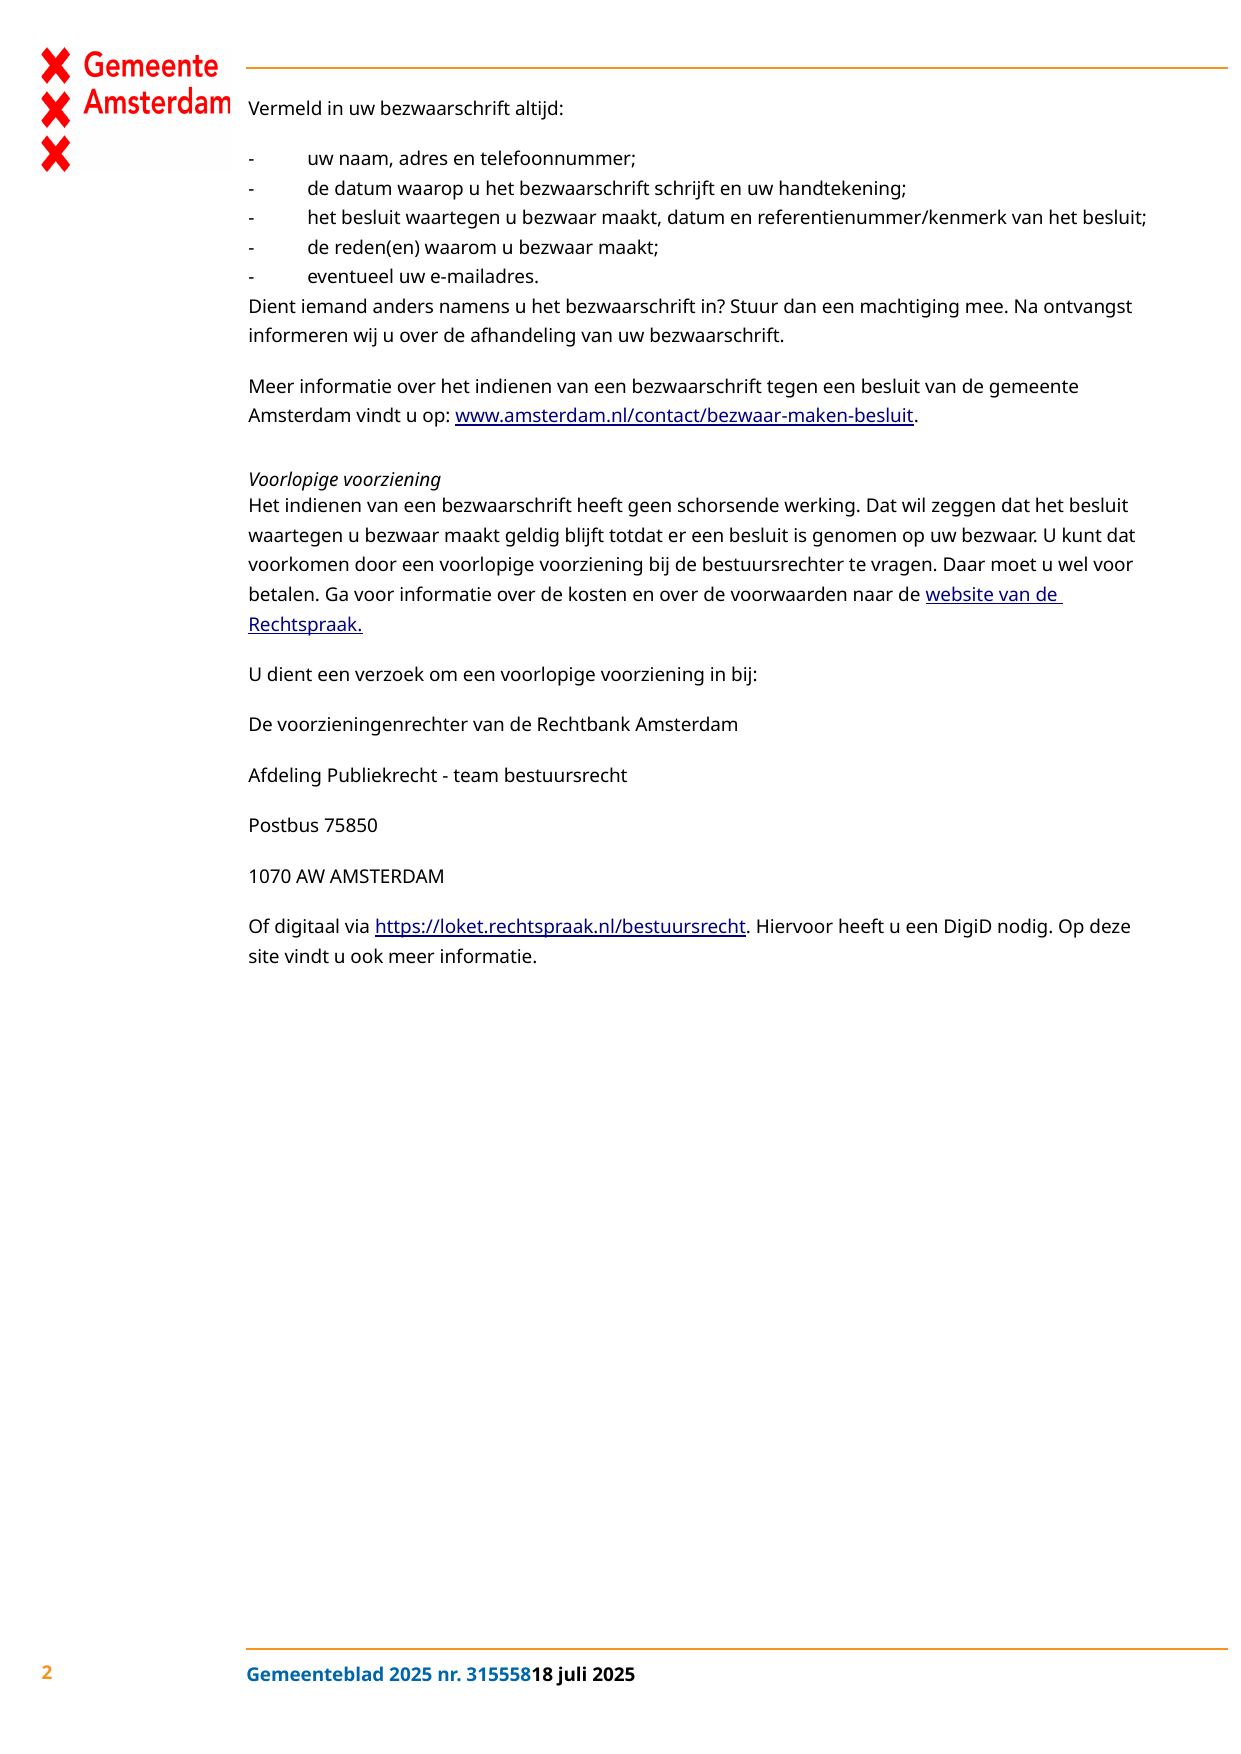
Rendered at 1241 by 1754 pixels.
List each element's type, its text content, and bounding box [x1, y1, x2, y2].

picture [41, 47, 231, 172]
text Meer informatie over het indienen van een bezwaarschrift tegen een besluit van de gemeente Amsterdam vindt u op: www.amsterdam.nl/contact/bezwaar-maken-besluit. [248, 373, 1152, 428]
text 1070 AW AMSTERDAM [248, 863, 1152, 888]
list eventueel uw e-mailadres. [248, 263, 1152, 289]
text U dient een verzoek om een voorlopige voorziening in bij: [248, 661, 1152, 687]
text De voorzieningenrechter van de Rechtbank Amsterdam [248, 712, 1152, 737]
list uw naam, adres en telefoonnummer; [248, 145, 1152, 171]
text Afdeling Publiekrecht - team bestuursrecht [248, 762, 1152, 788]
text Postbus 75850 [248, 812, 1152, 838]
list de datum waarop u het bezwaarschrift schrijft en uw handtekening; [248, 175, 1152, 201]
text Dient iemand anders namens u het bezwaarschrift in? Stuur dan een machtiging mee. Na ontvangst informeren wij u over de afhandeling van uw bezwaarschrift. [248, 293, 1152, 348]
text Of digitaal via https://loket.rechtspraak.nl/bestuursrecht. Hiervoor heeft u een DigiD nodig. Op deze site vindt u ook meer informatie. [248, 913, 1152, 968]
text Voorlopige voorziening [248, 467, 1152, 492]
list het besluit waartegen u bezwaar maakt, datum en referentienummer/kenmerk van het besluit; [248, 204, 1152, 230]
text Vermeld in uw bezwaarschrift altijd: [248, 95, 1152, 121]
text Het indienen van een bezwaarschrift heeft geen schorsende werking. Dat wil zeggen dat het besluit waartegen u bezwaar maakt geldig blijft totdat er een besluit is genomen op uw bezwaar. U kunt dat voorkomen door een voorlopige voorziening bij de bestuursrechter te vragen. Daar moet u wel voor betalen. Ga voor informatie over de kosten en over de voorwaarden naar de website van de Rechtspraak. [248, 492, 1152, 636]
list de reden(en) waarom u bezwaar maakt; [248, 234, 1152, 260]
